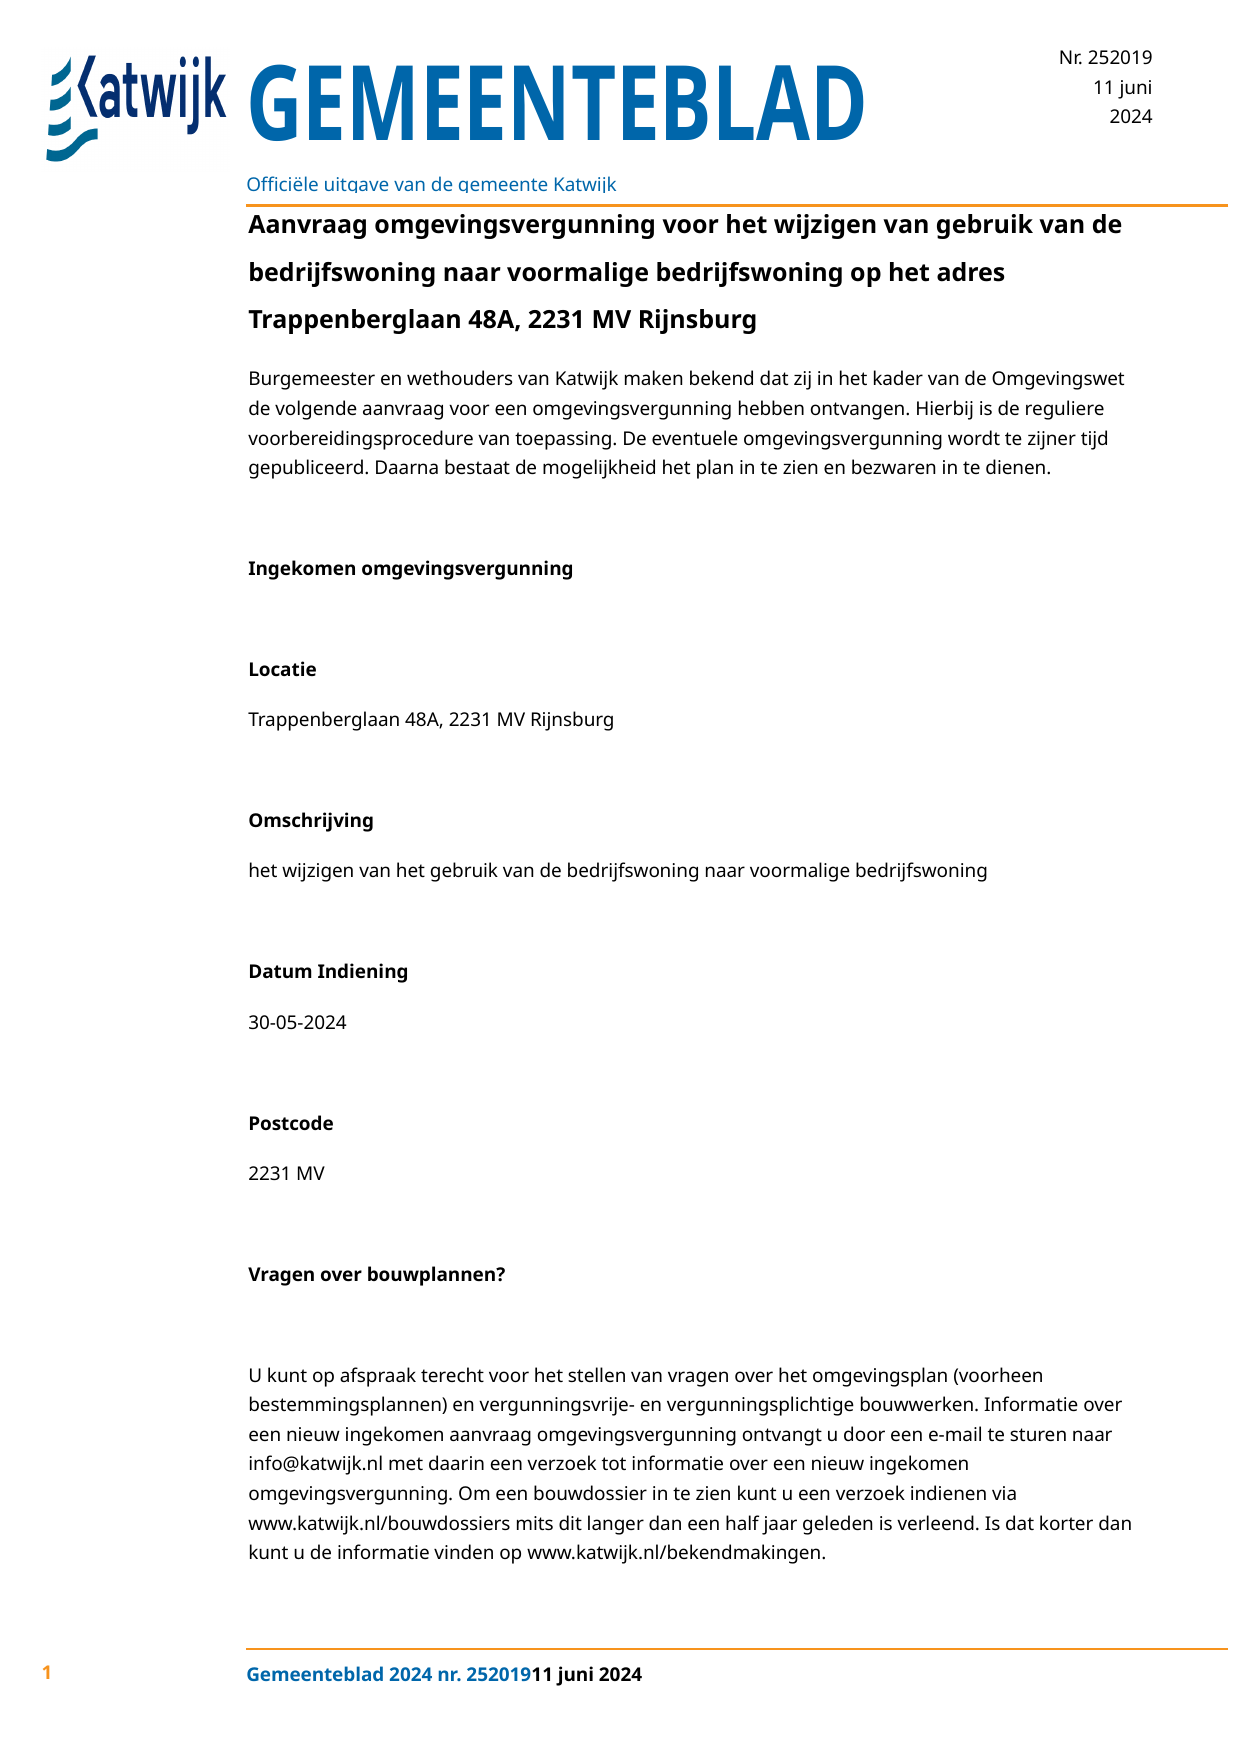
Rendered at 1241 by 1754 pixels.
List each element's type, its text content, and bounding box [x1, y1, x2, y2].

text Omschrijving [248, 807, 1152, 833]
text Datum Indiening [248, 958, 1152, 984]
text Postcode [248, 1110, 1152, 1135]
text 2231 MV [248, 1160, 1152, 1186]
text 30-05-2024 [248, 1009, 1152, 1034]
text het wijzigen van het gebruik van de bedrijfswoning naar voormalige bedrijfswoning [248, 858, 1152, 883]
text Trappenberglaan 48A, 2231 MV Rijnsburg [248, 706, 1152, 732]
text Aanvraag omgevingsvergunning voor het wijzigen van gebruik van de bedrijfswoning naar voormalige bedrijfswoning op het adres Trappenberglaan 48A, 2231 MV Rijnsburg [248, 207, 1152, 336]
picture [41, 47, 231, 172]
text Ingekomen omgevingsvergunning [248, 555, 1152, 581]
text Vragen over bouwplannen? [248, 1261, 1152, 1287]
text Burgemeester en wethouders van Katwijk maken bekend dat zij in het kader van de Omgevingswet de volgende aanvraag voor een omgevingsvergunning hebben ontvangen. Hierbij is de reguliere voorbereidingsprocedure van toepassing. De eventuele omgevingsvergunning wordt te zijner tijd gepubliceerd. Daarna bestaat de mogelijkheid het plan in te zien en bezwaren in te dienen. [248, 366, 1152, 480]
text Locatie [248, 656, 1152, 682]
text U kunt op afspraak terecht voor het stellen van vragen over het omgevingsplan (voorheen bestemmingsplannen) en vergunningsvrije- en vergunningsplichtige bouwwerken. Informatie over een nieuw ingekomen aanvraag omgevingsvergunning ontvangt u door een e-mail te sturen naar info@katwijk.nl met daarin een verzoek tot informatie over een nieuw ingekomen omgevingsvergunning. Om een bouwdossier in te zien kunt u een verzoek indienen via www.katwijk.nl/bouwdossiers mits dit langer dan een half jaar geleden is verleend. Is dat korter dan kunt u de informatie vinden op www.katwijk.nl/bekendmakingen. [248, 1362, 1152, 1565]
